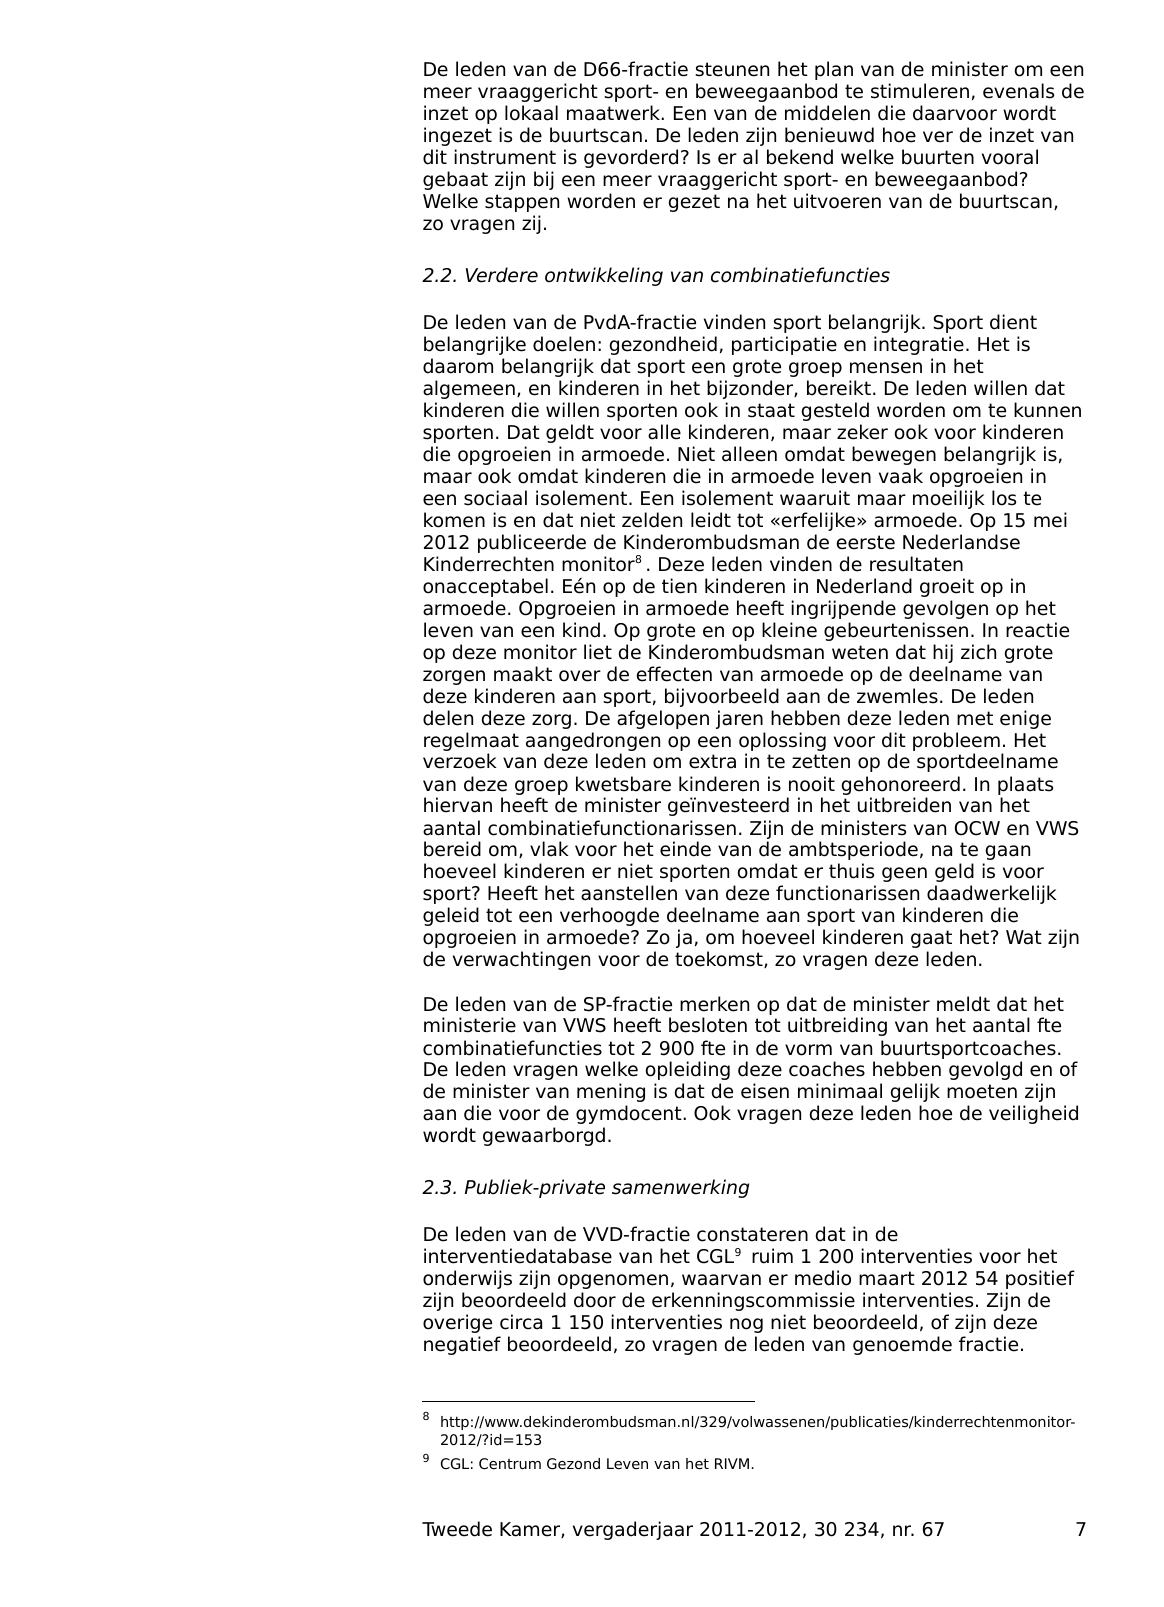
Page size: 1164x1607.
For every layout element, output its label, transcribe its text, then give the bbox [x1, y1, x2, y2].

subtitle 2.3. Publiek-private samenwerking [422, 1177, 1087, 1199]
text De leden van de SP-fractie merken op dat de minister meldt dat het ministerie van VWS heeft besloten tot uitbreiding van het aantal fte combinatiefuncties tot 2 900 fte in de vorm van buurtsportcoaches. De leden vragen welke opleiding deze coaches hebben gevolgd en of de minister van mening is dat de eisen minimaal gelijk moeten zijn aan die voor de gymdocent. Ook vragen deze leden hoe de veiligheid wordt gewaarborgd. [422, 993, 1087, 1147]
text CGL: Centrum Gezond Leven van het RIVM. [422, 1452, 1087, 1474]
text http://www.dekinderombudsman.nl/329/volwassenen/publicaties/kinderrechtenmonitor-2012/?id=153 [422, 1410, 1087, 1449]
text De leden van de VVD-fractie constateren dat in de interventiedatabase van het CGL ruim 1 200 interventies voor het onderwijs zijn opgenomen, waarvan er medio maart 2012 54 positief zijn beoordeeld door de erkenningscommissie interventies. Zijn de overige circa 1 150 interventies nog niet beoordeeld, of zijn deze negatief beoordeeld, zo vragen de leden van genoemde fractie. [422, 1224, 1087, 1356]
text De leden van de PvdA-fractie vinden sport belangrijk. Sport dient belangrijke doelen: gezondheid, participatie en integratie. Het is daarom belangrijk dat sport een grote groep mensen in het algemeen, en kinderen in het bijzonder, bereikt. De leden willen dat kinderen die willen sporten ook in staat gesteld worden om te kunnen sporten. Dat geldt voor alle kinderen, maar zeker ook voor kinderen die opgroeien in armoede. Niet alleen omdat bewegen belangrijk is, maar ook omdat kinderen die in armoede leven vaak opgroeien in een sociaal isolement. Een isolement waaruit maar moeilijk los te komen is en dat niet zelden leidt tot «erfelijke» armoede. Op 15 mei 2012 publiceerde de Kinderombudsman de eerste Nederlandse Kinderrechten monitor. Deze leden vinden de resultaten onacceptabel. Eén op de tien kinderen in Nederland groeit op in armoede. Opgroeien in armoede heeft ingrijpende gevolgen op het leven van een kind. Op grote en op kleine gebeurtenissen. In reactie op deze monitor liet de Kinderombudsman weten dat hij zich grote zorgen maakt over de effecten van armoede op de deelname van deze kinderen aan sport, bijvoorbeeld aan de zwemles. De leden delen deze zorg. De afgelopen jaren hebben deze leden met enige regelmaat aangedrongen op een oplossing voor dit probleem. Het verzoek van deze leden om extra in te zetten op de sportdeelname van deze groep kwetsbare kinderen is nooit gehonoreerd. In plaats hiervan heeft de minister geïnvesteerd in het uitbreiden van het aantal combinatiefunctionarissen. Zijn de ministers van OCW en VWS bereid om, vlak voor het einde van de ambtsperiode, na te gaan hoeveel kinderen er niet sporten omdat er thuis geen geld is voor sport? Heeft het aanstellen van deze functionarissen daadwerkelijk geleid tot een verhoogde deelname aan sport van kinderen die opgroeien in armoede? Zo ja, om hoeveel kinderen gaat het? Wat zijn de verwachtingen voor de toekomst, zo vragen deze leden. [422, 312, 1087, 971]
subtitle 2.2. Verdere ontwikkeling van combinatiefuncties [422, 265, 1087, 287]
text De leden van de D66-fractie steunen het plan van de minister om een meer vraaggericht sport- en beweegaanbod te stimuleren, evenals de inzet op lokaal maatwerk. Een van de middelen die daarvoor wordt ingezet is de buurtscan. De leden zijn benieuwd hoe ver de inzet van dit instrument is gevorderd? Is er al bekend welke buurten vooral gebaat zijn bij een meer vraaggericht sport- en beweegaanbod? Welke stappen worden er gezet na het uitvoeren van de buurtscan, zo vragen zij. [422, 59, 1087, 235]
